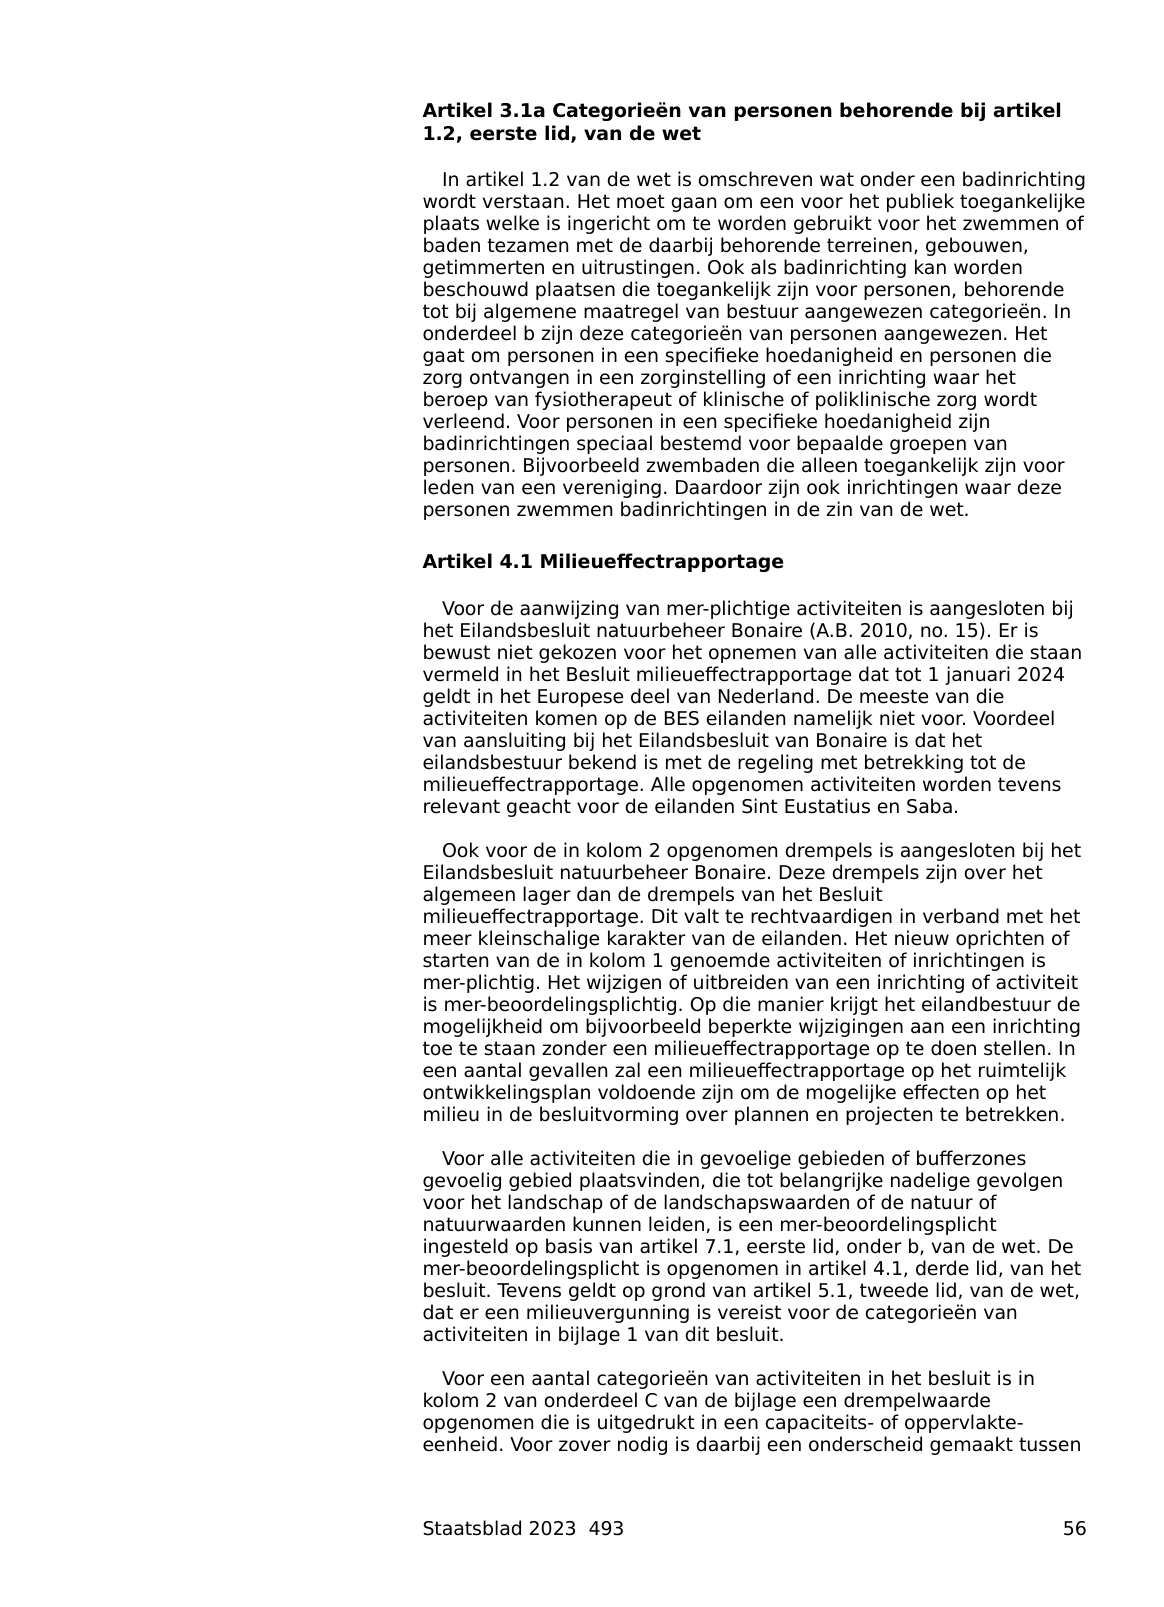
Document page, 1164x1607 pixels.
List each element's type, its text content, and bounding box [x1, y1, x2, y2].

text Voor de aanwijzing van mer-plichtige activiteiten is aangesloten bij het Eilandsbesluit natuurbeheer Bonaire (A.B. 2010, no. 15). Er is bewust niet gekozen voor het opnemen van alle activiteiten die staan vermeld in het Besluit milieueffectrapportage dat tot 1 januari 2024 geldt in het Europese deel van Nederland. De meeste van die activiteiten komen op de BES eilanden namelijk niet voor. Voordeel van aansluiting bij het Eilandsbesluit van Bonaire is dat het eilandsbestuur bekend is met de regeling met betrekking tot de milieueffectrapportage. Alle opgenomen activiteiten worden tevens relevant geacht voor de eilanden Sint Eustatius en Saba. [422, 598, 1087, 818]
subtitle Artikel 3.1a Categorieën van personen behorende bij artikel 1.2, eerste lid, van de wet [422, 100, 1087, 144]
text Voor alle activiteiten die in gevoelige gebieden of bufferzones gevoelig gebied plaatsvinden, die tot belangrijke nadelige gevolgen voor het landschap of de landschapswaarden of de natuur of natuurwaarden kunnen leiden, is een mer-beoordelingsplicht ingesteld op basis van artikel 7.1, eerste lid, onder b, van de wet. De mer-beoordelingsplicht is opgenomen in artikel 4.1, derde lid, van het besluit. Tevens geldt op grond van artikel 5.1, tweede lid, van de wet, dat er een milieuvergunning is vereist voor de categorieën van activiteiten in bijlage 1 van dit besluit. [422, 1148, 1087, 1346]
text In artikel 1.2 van de wet is omschreven wat onder een badinrichting wordt verstaan. Het moet gaan om een voor het publiek toegankelijke plaats welke is ingericht om te worden gebruikt voor het zwemmen of baden tezamen met de daarbij behorende terreinen, gebouwen, getimmerten en uitrustingen. Ook als badinrichting kan worden beschouwd plaatsen die toegankelijk zijn voor personen, behorende tot bij algemene maatregel van bestuur aangewezen categorieën. In onderdeel b zijn deze categorieën van personen aangewezen. Het gaat om personen in een specifieke hoedanigheid en personen die zorg ontvangen in een zorginstelling of een inrichting waar het beroep van fysiotherapeut of klinische of poliklinische zorg wordt verleend. Voor personen in een specifieke hoedanigheid zijn badinrichtingen speciaal bestemd voor bepaalde groepen van personen. Bijvoorbeeld zwembaden die alleen toegankelijk zijn voor leden van een vereniging. Daardoor zijn ook inrichtingen waar deze personen zwemmen badinrichtingen in de zin van de wet. [422, 169, 1087, 521]
text Ook voor de in kolom 2 opgenomen drempels is aangesloten bij het Eilandsbesluit natuurbeheer Bonaire. Deze drempels zijn over het algemeen lager dan de drempels van het Besluit milieueffectrapportage. Dit valt te rechtvaardigen in verband met het meer kleinschalige karakter van de eilanden. Het nieuw oprichten of starten van de in kolom 1 genoemde activiteiten of inrichtingen is mer-plichtig. Het wijzigen of uitbreiden van een inrichting of activiteit is mer-beoordelingsplichtig. Op die manier krijgt het eilandbestuur de mogelijkheid om bijvoorbeeld beperkte wijzigingen aan een inrichting toe te staan zonder een milieueffectrapportage op te doen stellen. In een aantal gevallen zal een milieueffectrapportage op het ruimtelijk ontwikkelingsplan voldoende zijn om de mogelijke effecten op het milieu in de besluitvorming over plannen en projecten te betrekken. [422, 840, 1087, 1126]
text Voor een aantal categorieën van activiteiten in het besluit is in kolom 2 van onderdeel C van de bijlage een drempelwaarde opgenomen die is uitgedrukt in een capaciteits- of oppervlakte-eenheid. Voor zover nodig is daarbij een onderscheid gemaakt tussen [422, 1368, 1087, 1456]
subtitle Artikel 4.1 Milieueffectrapportage [422, 551, 1087, 573]
